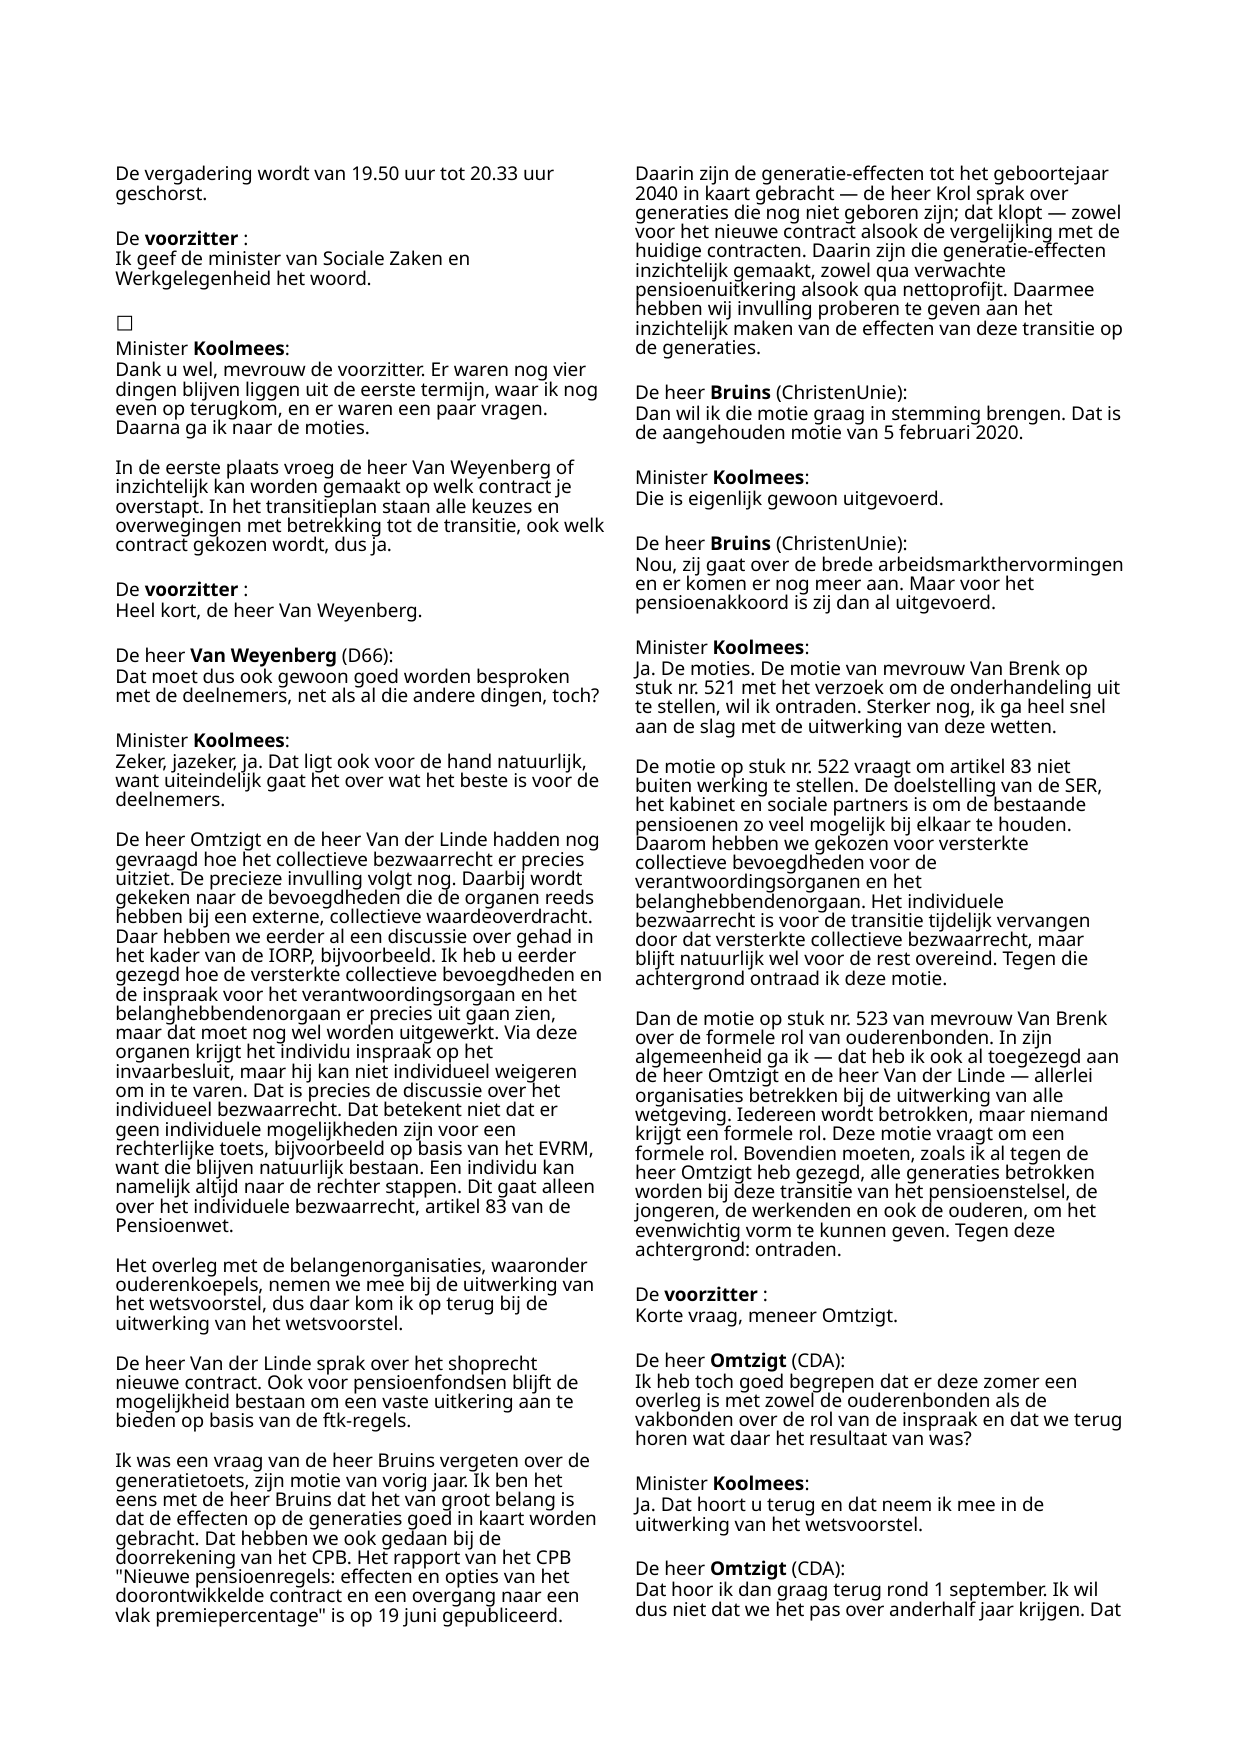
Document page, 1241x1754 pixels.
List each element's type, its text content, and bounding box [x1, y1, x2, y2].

text De voorzitter : [635, 1281, 1125, 1307]
text Ik was een vraag van de heer Bruins vergeten over de generatietoets, zijn motie van vorig jaar. Ik ben het eens met de heer Bruins dat het van groot belang is dat de effecten op de generaties goed in kaart worden gebracht. Dat hebben we ook gedaan bij de doorrekening van het CPB. Het rapport van het CPB "Nieuwe pensioenregels: effecten en opties van het doorontwikkelde contract en een overgang naar een vlak premiepercentage" is op 19 juni gepubliceerd. [115, 1452, 605, 1626]
text Die is eigenlijk gewoon uitgevoerd. [635, 490, 1125, 509]
text Het overleg met de belangenorganisaties, waaronder ouderenkoepels, nemen we mee bij de uitwerking van het wetsvoorstel, dus daar kom ik op terug bij de uitwerking van het wetsvoorstel. [115, 1257, 605, 1334]
text Korte vraag, meneer Omtzigt. [635, 1307, 1125, 1326]
text Daarin zijn de generatie-effecten tot het geboortejaar 2040 in kaart gebracht — de heer Krol sprak over generaties die nog niet geboren zijn; dat klopt — zowel voor het nieuwe contract alsook de vergelijking met de huidige contracten. Daarin zijn die generatie-effecten inzichtelijk gemaakt, zowel qua verwachte pensioenuitkering alsook qua nettoprofijt. Daarmee hebben wij invulling proberen te geven aan het inzichtelijk maken van de effecten van deze transitie op de generaties. [635, 165, 1125, 358]
text De vergadering wordt van 19.50 uur tot 20.33 uur geschorst. [115, 165, 605, 204]
text ⬜ [115, 310, 605, 336]
text Minister Koolmees: [635, 634, 1125, 660]
text Zeker, jazeker, ja. Dat ligt ook voor de hand natuurlijk, want uiteindelijk gaat het over wat het beste is voor de deelnemers. [115, 753, 605, 811]
text Dan de motie op stuk nr. 523 van mevrouw Van Brenk over de formele rol van ouderenbonden. In zijn algemeenheid ga ik — dat heb ik ook al toegezegd aan de heer Omtzigt en de heer Van der Linde — allerlei organisaties betrekken bij de uitwerking van alle wetgeving. Iedereen wordt betrokken, maar niemand krijgt een formele rol. Deze motie vraagt om een formele rol. Bovendien moeten, zoals ik al tegen de heer Omtzigt heb gezegd, alle generaties betrokken worden bij deze transitie van het pensioenstelsel, de jongeren, de werkenden en ook de ouderen, om het evenwichtig vorm te kunnen geven. Tegen deze achtergrond: ontraden. [635, 1010, 1125, 1260]
text Dat hoor ik dan graag terug rond 1 september. Ik wil dus niet dat we het pas over anderhalf jaar krijgen. Dat [635, 1581, 1125, 1620]
text Dank u wel, mevrouw de voorzitter. Er waren nog vier dingen blijven liggen uit de eerste termijn, waar ik nog even op terugkom, en er waren een paar vragen. Daarna ga ik naar de moties. [115, 361, 605, 438]
text Dan wil ik die motie graag in stemming brengen. Dat is de aangehouden motie van 5 februari 2020. [635, 404, 1125, 443]
text De heer Omtzigt en de heer Van der Linde hadden nog gevraagd hoe het collectieve bezwaarrecht er precies uitziet. De precieze invulling volgt nog. Daarbij wordt gekeken naar de bevoegdheden die de organen reeds hebben bij een externe, collectieve waardeoverdracht. Daar hebben we eerder al een discussie over gehad in het kader van de IORP, bijvoorbeeld. Ik heb u eerder gezegd hoe de versterkte collectieve bevoegdheden en de inspraak voor het verantwoordingsorgaan en het belanghebbendenorgaan er precies uit gaan zien, maar dat moet nog wel worden uitgewerkt. Via deze organen krijgt het individu inspraak op het invaarbesluit, maar hij kan niet individueel weigeren om in te varen. Dat is precies de discussie over het individueel bezwaarrecht. Dat betekent niet dat er geen individuele mogelijkheden zijn voor een rechterlijke toets, bijvoorbeeld op basis van het EVRM, want die blijven natuurlijk bestaan. Een individu kan namelijk altijd naar de rechter stappen. Dit gaat alleen over het individuele bezwaarrecht, artikel 83 van de Pensioenwet. [115, 831, 605, 1236]
text Minister Koolmees: [635, 464, 1125, 490]
text Ik geef de minister van Sociale Zaken en Werkgelegenheid het woord. [115, 250, 605, 289]
text Minister Koolmees: [115, 336, 605, 361]
text Heel kort, de heer Van Weyenberg. [115, 602, 605, 621]
text Nou, zij gaat over de brede arbeidsmarkthervormingen en er komen er nog meer aan. Maar voor het pensioenakkoord is zij dan al uitgevoerd. [635, 556, 1125, 613]
text De heer Bruins (ChristenUnie): [635, 530, 1125, 556]
text De voorzitter : [115, 576, 605, 602]
text De heer Omtzigt (CDA): [635, 1556, 1125, 1581]
text De heer Van der Linde sprak over het shoprecht nieuwe contract. Ook voor pensioenfondsen blijft de mogelijkheid bestaan om een vaste uitkering aan te bieden op basis van de ftk-regels. [115, 1355, 605, 1432]
text Ja. De moties. De motie van mevrouw Van Brenk op stuk nr. 521 met het verzoek om de onderhandeling uit te stellen, wil ik ontraden. Sterker nog, ik ga heel snel aan de slag met de uitwerking van deze wetten. [635, 660, 1125, 737]
text Ik heb toch goed begrepen dat er deze zomer een overleg is met zowel de ouderenbonden als de vakbonden over de rol van de inspraak en dat we terug horen wat daar het resultaat van was? [635, 1373, 1125, 1450]
text De motie op stuk nr. 522 vraagt om artikel 83 niet buiten werking te stellen. De doelstelling van de SER, het kabinet en sociale partners is om de bestaande pensioenen zo veel mogelijk bij elkaar te houden. Daarom hebben we gekozen voor versterkte collectieve bevoegdheden voor de verantwoordingsorganen en het belanghebbendenorgaan. Het individuele bezwaarrecht is voor de transitie tijdelijk vervangen door dat versterkte collectieve bezwaarrecht, maar blijft natuurlijk wel voor de rest overeind. Tegen die achtergrond ontraad ik deze motie. [635, 758, 1125, 989]
text Minister Koolmees: [115, 727, 605, 753]
text Dat moet dus ook gewoon goed worden besproken met de deelnemers, net als al die andere dingen, toch? [115, 668, 605, 706]
text In de eerste plaats vroeg de heer Van Weyenberg of inzichtelijk kan worden gemaakt op welk contract je overstapt. In het transitieplan staan alle keuzes en overwegingen met betrekking tot de transitie, ook welk contract gekozen wordt, dus ja. [115, 459, 605, 555]
text De heer Bruins (ChristenUnie): [635, 379, 1125, 404]
text Minister Koolmees: [635, 1471, 1125, 1496]
text De voorzitter : [115, 225, 605, 250]
text De heer Omtzigt (CDA): [635, 1347, 1125, 1373]
text Ja. Dat hoort u terug en dat neem ik mee in de uitwerking van het wetsvoorstel. [635, 1496, 1125, 1535]
text De heer Van Weyenberg (D66): [115, 642, 605, 668]
